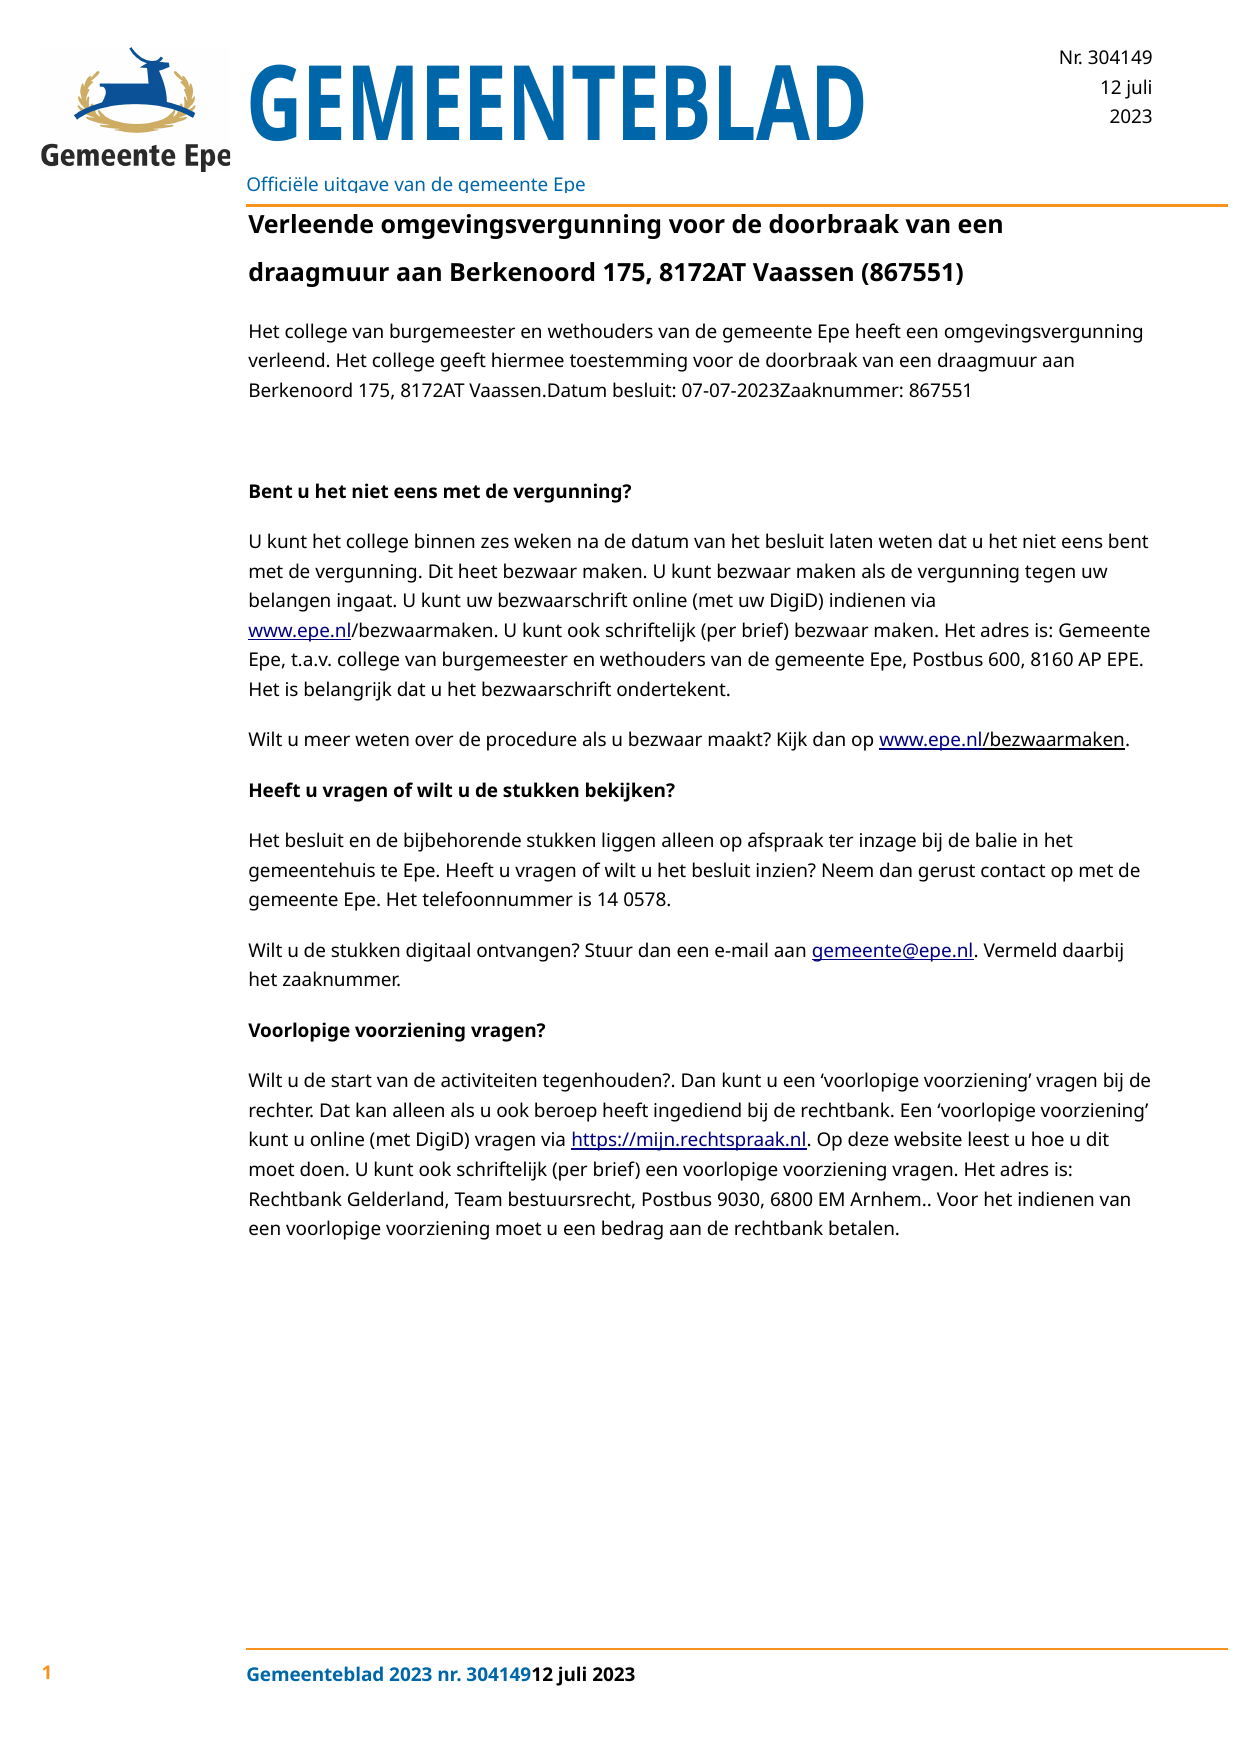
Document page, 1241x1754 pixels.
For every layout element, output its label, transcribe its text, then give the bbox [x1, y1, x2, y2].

text Wilt u meer weten over de procedure als u bezwaar maakt? Kijk dan op www.epe.nl/bezwaarmaken. [248, 727, 1152, 752]
text Verleende omgevingsvergunning voor de doorbraak van een draagmuur aan Berkenoord 175, 8172AT Vaassen (867551) [248, 207, 1152, 288]
picture [41, 47, 231, 172]
text Bent u het niet eens met de vergunning? [248, 478, 1152, 504]
text Voorlopige voorziening vragen? [248, 1017, 1152, 1043]
text Wilt u de start van de activiteiten tegenhouden?. Dan kunt u een ‘voorlopige voorziening’ vragen bij de rechter. Dat kan alleen als u ook beroep heeft ingediend bij de rechtbank. Een ‘voorlopige voorziening’ kunt u online (met DigiD) vragen via https://mijn.rechtspraak.nl. Op deze website leest u hoe u dit moet doen. U kunt ook schriftelijk (per brief) een voorlopige voorziening vragen. Het adres is: Rechtbank Gelderland, Team bestuursrecht, Postbus 9030, 6800 EM Arnhem.. Voor het indienen van een voorlopige voorziening moet u een bedrag aan de rechtbank betalen. [248, 1067, 1152, 1241]
text U kunt het college binnen zes weken na de datum van het besluit laten weten dat u het niet eens bent met de vergunning. Dit heet bezwaar maken. U kunt bezwaar maken als de vergunning tegen uw belangen ingaat. U kunt uw bezwaarschrift online (met uw DigiD) indienen via www.epe.nl/bezwaarmaken. U kunt ook schriftelijk (per brief) bezwaar maken. Het adres is: Gemeente Epe, t.a.v. college van burgemeester en wethouders van de gemeente Epe, Postbus 600, 8160 AP EPE. Het is belangrijk dat u het bezwaarschrift ondertekent. [248, 528, 1152, 702]
text Heeft u vragen of wilt u de stukken bekijken? [248, 777, 1152, 803]
text Het college van burgemeester en wethouders van de gemeente Epe heeft een omgevingsvergunning verleend. Het college geeft hiermee toestemming voor de doorbraak van een draagmuur aan Berkenoord 175, 8172AT Vaassen.Datum besluit: 07-07-2023Zaaknummer: 867551 [248, 318, 1152, 403]
text Het besluit en de bijbehorende stukken liggen alleen op afspraak ter inzage bij de balie in het gemeentehuis te Epe. Heeft u vragen of wilt u het besluit inzien? Neem dan gerust contact op met de gemeente Epe. Het telefoonnummer is 14 0578. [248, 827, 1152, 912]
text Wilt u de stukken digitaal ontvangen? Stuur dan een e-mail aan gemeente@epe.nl. Vermeld daarbij het zaaknummer. [248, 937, 1152, 992]
